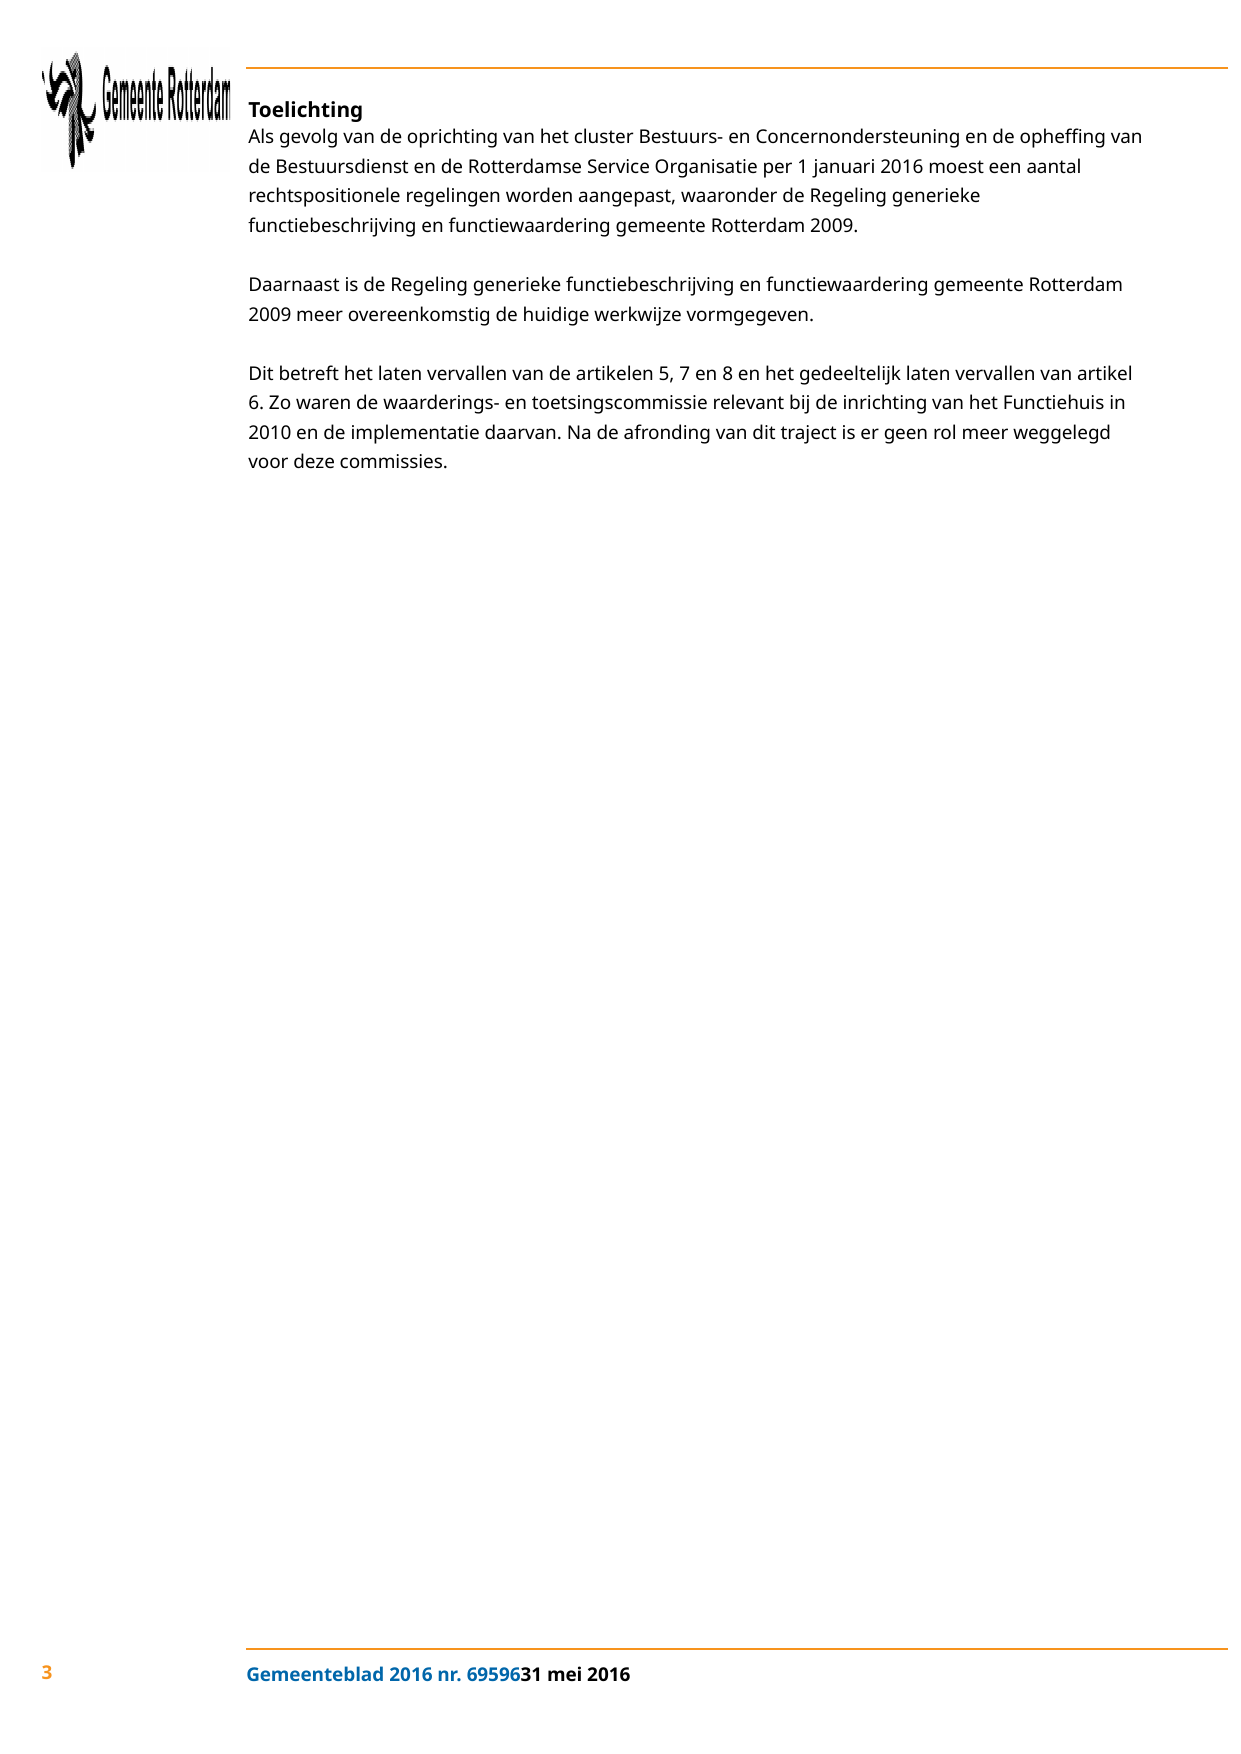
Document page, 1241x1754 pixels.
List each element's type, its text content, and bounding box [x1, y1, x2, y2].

picture [41, 47, 231, 172]
text Als gevolg van de oprichting van het cluster Bestuurs- en Concernondersteuning en de opheffing van de Bestuursdienst en de Rotterdamse Service Organisatie per 1 januari 2016 moest een aantal rechtspositionele regelingen worden aangepast, waaronder de Regeling generieke functiebeschrijving en functiewaardering gemeente Rotterdam 2009. [248, 123, 1152, 238]
text Daarnaast is de Regeling generieke functiebeschrijving en functiewaardering gemeente Rotterdam 2009 meer overeenkomstig de huidige werkwijze vormgegeven. [248, 271, 1152, 327]
text Toelichting [248, 95, 1152, 123]
text Dit betreft het laten vervallen van de artikelen 5, 7 en 8 en het gedeeltelijk laten vervallen van artikel 6. Zo waren de waarderings- en toetsingscommissie relevant bij de inrichting van het Functiehuis in 2010 en de implementatie daarvan. Na de afronding van dit traject is er geen rol meer weggelegd voor deze commissies. [248, 360, 1152, 474]
